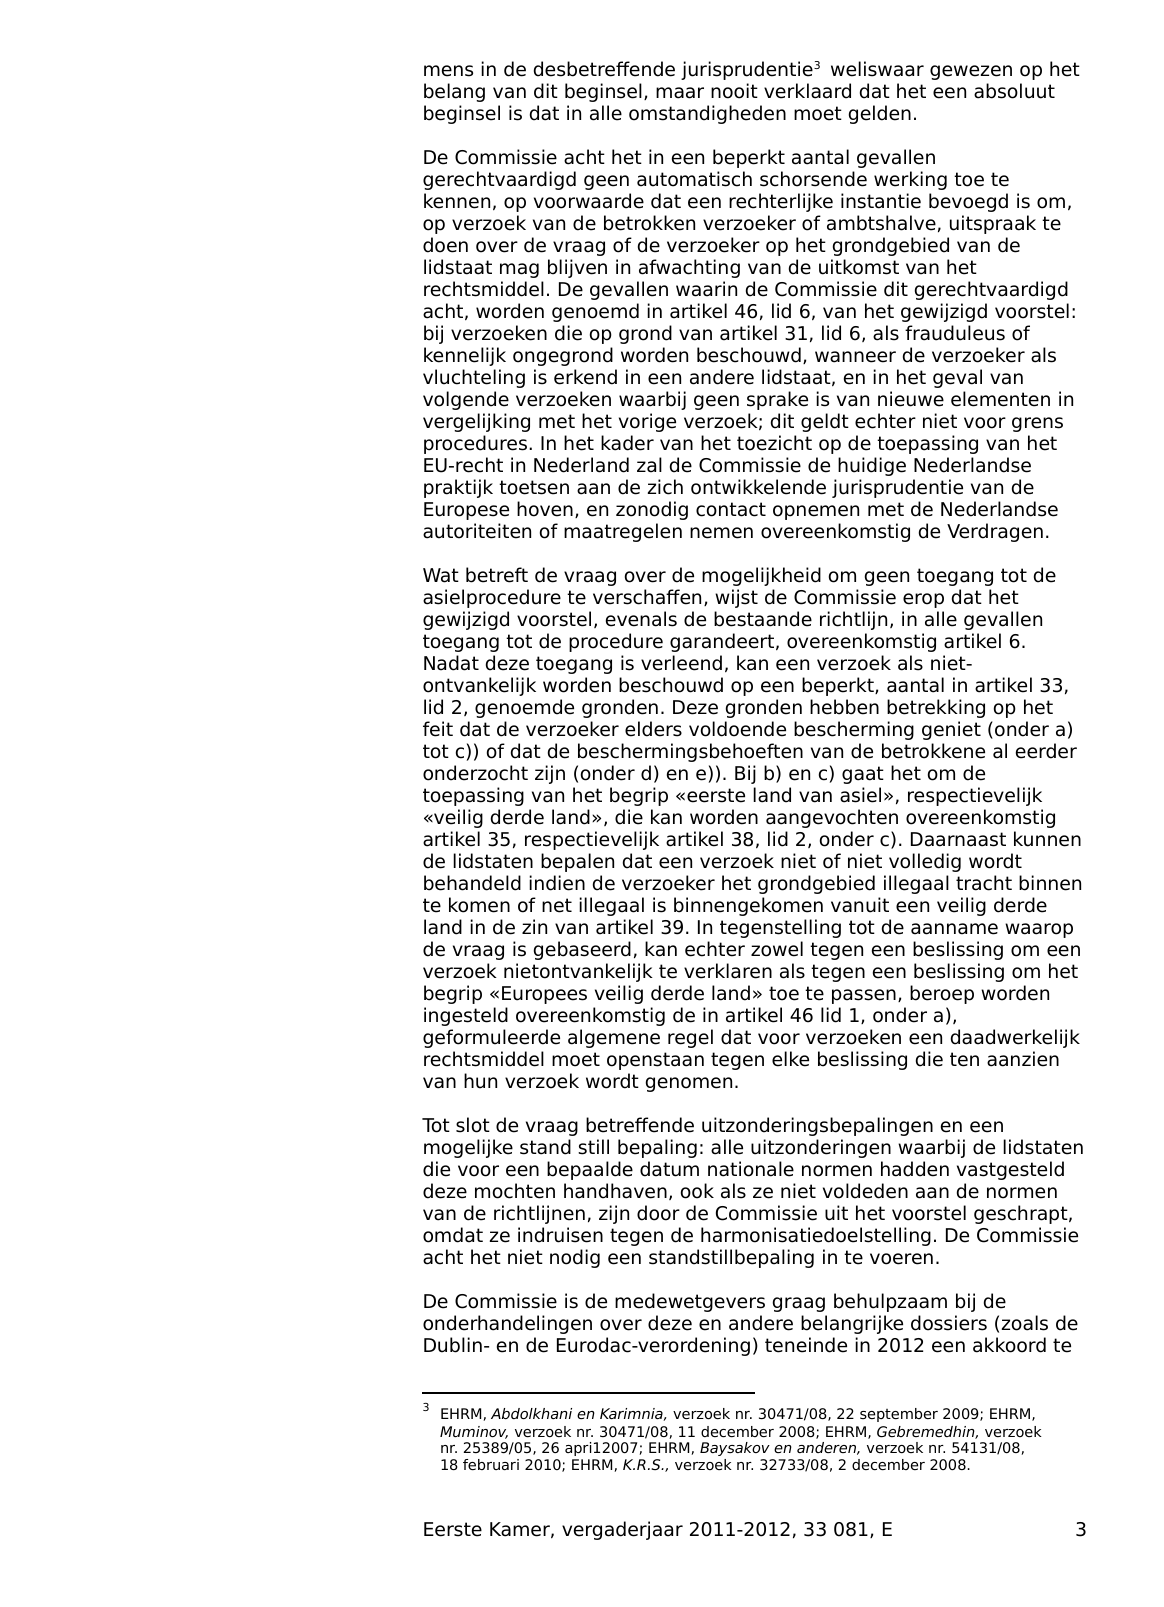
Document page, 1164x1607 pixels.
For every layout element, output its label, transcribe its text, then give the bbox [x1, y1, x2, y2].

text EHRM, Abdolkhani en Karimnia, verzoek nr. 30471/08, 22 september 2009; EHRM, Muminov, verzoek nr. 30471/08, 11 december 2008; EHRM, Gebremedhin, verzoek nr. 25389/05, 26 apri12007; EHRM, Baysakov en anderen, verzoek nr. 54131/08, 18 februari 2010; EHRM, K.R.S., verzoek nr. 32733/08, 2 december 2008. [422, 1402, 1087, 1474]
text mens in de desbetreffende jurisprudentie weliswaar gewezen op het belang van dit beginsel, maar nooit verklaard dat het een absoluut beginsel is dat in alle omstandigheden moet gelden. [422, 59, 1087, 125]
text Tot slot de vraag betreffende uitzonderingsbepalingen en een mogelijke stand still bepaling: alle uitzonderingen waarbij de lidstaten die voor een bepaalde datum nationale normen hadden vastgesteld deze mochten handhaven, ook als ze niet voldeden aan de normen van de richtlijnen, zijn door de Commissie uit het voorstel geschrapt, omdat ze indruisen tegen de harmonisatiedoelstelling. De Commissie acht het niet nodig een standstillbepaling in te voeren. [422, 1115, 1087, 1268]
text Wat betreft de vraag over de mogelijkheid om geen toegang tot de asielprocedure te verschaffen, wijst de Commissie erop dat het gewijzigd voorstel, evenals de bestaande richtlijn, in alle gevallen toegang tot de procedure garandeert, overeenkomstig artikel 6. Nadat deze toegang is verleend, kan een verzoek als niet-ontvankelijk worden beschouwd op een beperkt, aantal in artikel 33, lid 2, genoemde gronden. Deze gronden hebben betrekking op het feit dat de verzoeker elders voldoende bescherming geniet (onder a) tot c)) of dat de beschermingsbehoeften van de betrokkene al eerder onderzocht zijn (onder d) en e)). Bij b) en c) gaat het om de toepassing van het begrip «eerste land van asiel», respectievelijk «veilig derde land», die kan worden aangevochten overeenkomstig artikel 35, respectievelijk artikel 38, lid 2, onder c). Daarnaast kunnen de lidstaten bepalen dat een verzoek niet of niet volledig wordt behandeld indien de verzoeker het grondgebied illegaal tracht binnen te komen of net illegaal is binnengekomen vanuit een veilig derde land in de zin van artikel 39. In tegenstelling tot de aanname waarop de vraag is gebaseerd, kan echter zowel tegen een beslissing om een verzoek nietontvankelijk te verklaren als tegen een beslissing om het begrip «Europees veilig derde land» toe te passen, beroep worden ingesteld overeenkomstig de in artikel 46 lid 1, onder a), geformuleerde algemene regel dat voor verzoeken een daadwerkelijk rechtsmiddel moet openstaan tegen elke beslissing die ten aanzien van hun verzoek wordt genomen. [422, 565, 1087, 1092]
text De Commissie acht het in een beperkt aantal gevallen gerechtvaardigd geen automatisch schorsende werking toe te kennen, op voorwaarde dat een rechterlijke instantie bevoegd is om, op verzoek van de betrokken verzoeker of ambtshalve, uitspraak te doen over de vraag of de verzoeker op het grondgebied van de lidstaat mag blijven in afwachting van de uitkomst van het rechtsmiddel. De gevallen waarin de Commissie dit gerechtvaardigd acht, worden genoemd in artikel 46, lid 6, van het gewijzigd voorstel: bij verzoeken die op grond van artikel 31, lid 6, als frauduleus of kennelijk ongegrond worden beschouwd, wanneer de verzoeker als vluchteling is erkend in een andere lidstaat, en in het geval van volgende verzoeken waarbij geen sprake is van nieuwe elementen in vergelijking met het vorige verzoek; dit geldt echter niet voor grens procedures. In het kader van het toezicht op de toepassing van het EU-recht in Nederland zal de Commissie de huidige Nederlandse praktijk toetsen aan de zich ontwikkelende jurisprudentie van de Europese hoven, en zonodig contact opnemen met de Nederlandse autoriteiten of maatregelen nemen overeenkomstig de Verdragen. [422, 147, 1087, 543]
text De Commissie is de medewetgevers graag behulpzaam bij de onderhandelingen over deze en andere belangrijke dossiers (zoals de Dublin- en de Eurodac-verordening) teneinde in 2012 een akkoord te [422, 1291, 1087, 1357]
